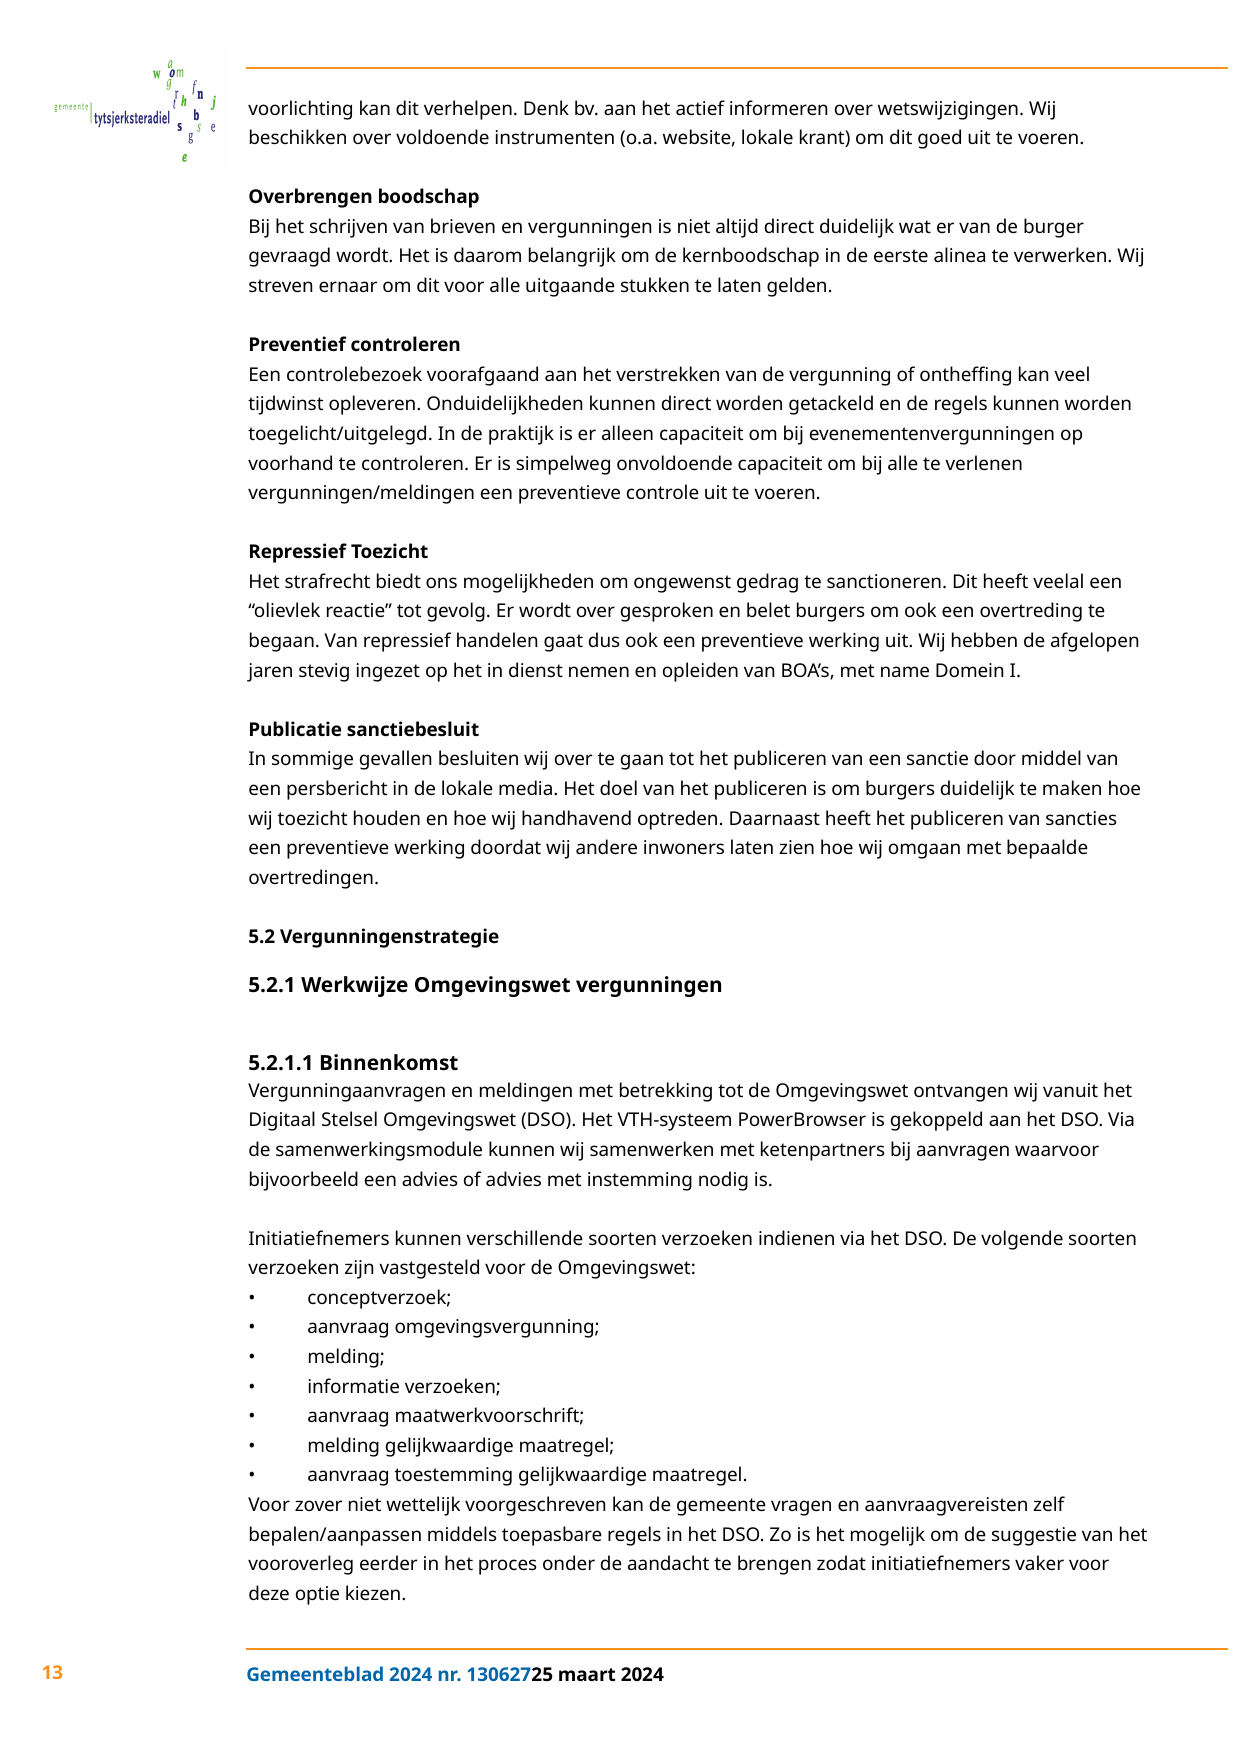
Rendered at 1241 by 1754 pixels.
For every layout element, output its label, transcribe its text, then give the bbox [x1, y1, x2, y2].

text Initiatiefnemers kunnen verschillende soorten verzoeken indienen via het DSO. De volgende soorten verzoeken zijn vastgesteld voor de Omgevingswet: [248, 1225, 1152, 1280]
text Een controlebezoek voorafgaand aan het verstrekken van de vergunning of ontheffing kan veel tijdwinst opleveren. Onduidelijkheden kunnen direct worden getackeld en de regels kunnen worden toegelicht/uitgelegd. In de praktijk is er alleen capaciteit om bij evenementenvergunningen op voorhand te controleren. Er is simpelweg onvoldoende capaciteit om bij alle te verlenen vergunningen/meldingen een preventieve controle uit te voeren. [248, 361, 1152, 505]
text voorlichting kan dit verhelpen. Denk bv. aan het actief informeren over wetswijzigingen. Wij beschikken over voldoende instrumenten (o.a. website, lokale krant) om dit goed uit te voeren. [248, 95, 1152, 150]
list informatie verzoeken; [248, 1373, 1152, 1398]
list aanvraag toestemming gelijkwaardige maatregel. [248, 1462, 1152, 1487]
text Bij het schrijven van brieven en vergunningen is niet altijd direct duidelijk wat er van de burger gevraagd wordt. Het is daarom belangrijk om de kernboodschap in de eerste alinea te verwerken. Wij streven ernaar om dit voor alle uitgaande stukken te laten gelden. [248, 213, 1152, 298]
list melding gelijkwaardige maatregel; [248, 1432, 1152, 1458]
text Repressief Toezicht [248, 538, 1152, 564]
text Preventief controleren [248, 331, 1152, 357]
text Overbrengen boodschap [248, 183, 1152, 209]
list conceptverzoek; [248, 1284, 1152, 1310]
list aanvraag maatwerkvoorschrift; [248, 1402, 1152, 1428]
text 5.2.1 Werkwijze Omgevingswet vergunningen [248, 970, 1152, 998]
text Het strafrecht biedt ons mogelijkheden om ongewenst gedrag te sanctioneren. Dit heeft veelal een “olievlek reactie” tot gevolg. Er wordt over gesproken en belet burgers om ook een overtreding te begaan. Van repressief handelen gaat dus ook een preventieve werking uit. Wij hebben de afgelopen jaren stevig ingezet op het in dienst nemen en opleiden van BOA’s, met name Domein I. [248, 568, 1152, 683]
text Publicatie sanctiebesluit [248, 716, 1152, 742]
text In sommige gevallen besluiten wij over te gaan tot het publiceren van een sanctie door middel van een persbericht in de lokale media. Het doel van het publiceren is om burgers duidelijk te maken hoe wij toezicht houden en hoe wij handhavend optreden. Daarnaast heeft het publiceren van sancties een preventieve werking doordat wij andere inwoners laten zien hoe wij omgaan met bepaalde overtredingen. [248, 746, 1152, 890]
picture [41, 47, 231, 172]
text Vergunningaanvragen en meldingen met betrekking tot de Omgevingswet ontvangen wij vanuit het Digitaal Stelsel Omgevingswet (DSO). Het VTH-systeem PowerBrowser is gekoppeld aan het DSO. Via de samenwerkingsmodule kunnen wij samenwerken met ketenpartners bij aanvragen waarvoor bijvoorbeeld een advies of advies met instemming nodig is. [248, 1077, 1152, 1191]
list melding; [248, 1343, 1152, 1369]
text 5.2 Vergunningenstrategie [248, 923, 1152, 949]
list aanvraag omgevingsvergunning; [248, 1314, 1152, 1339]
text Voor zover niet wettelijk voorgeschreven kan de gemeente vragen en aanvraagvereisten zelf bepalen/aanpassen middels toepasbare regels in het DSO. Zo is het mogelijk om de suggestie van het vooroverleg eerder in het proces onder de aandacht te brengen zodat initiatiefnemers vaker voor deze optie kiezen. [248, 1491, 1152, 1606]
text 5.2.1.1 Binnenkomst [248, 1048, 1152, 1077]
